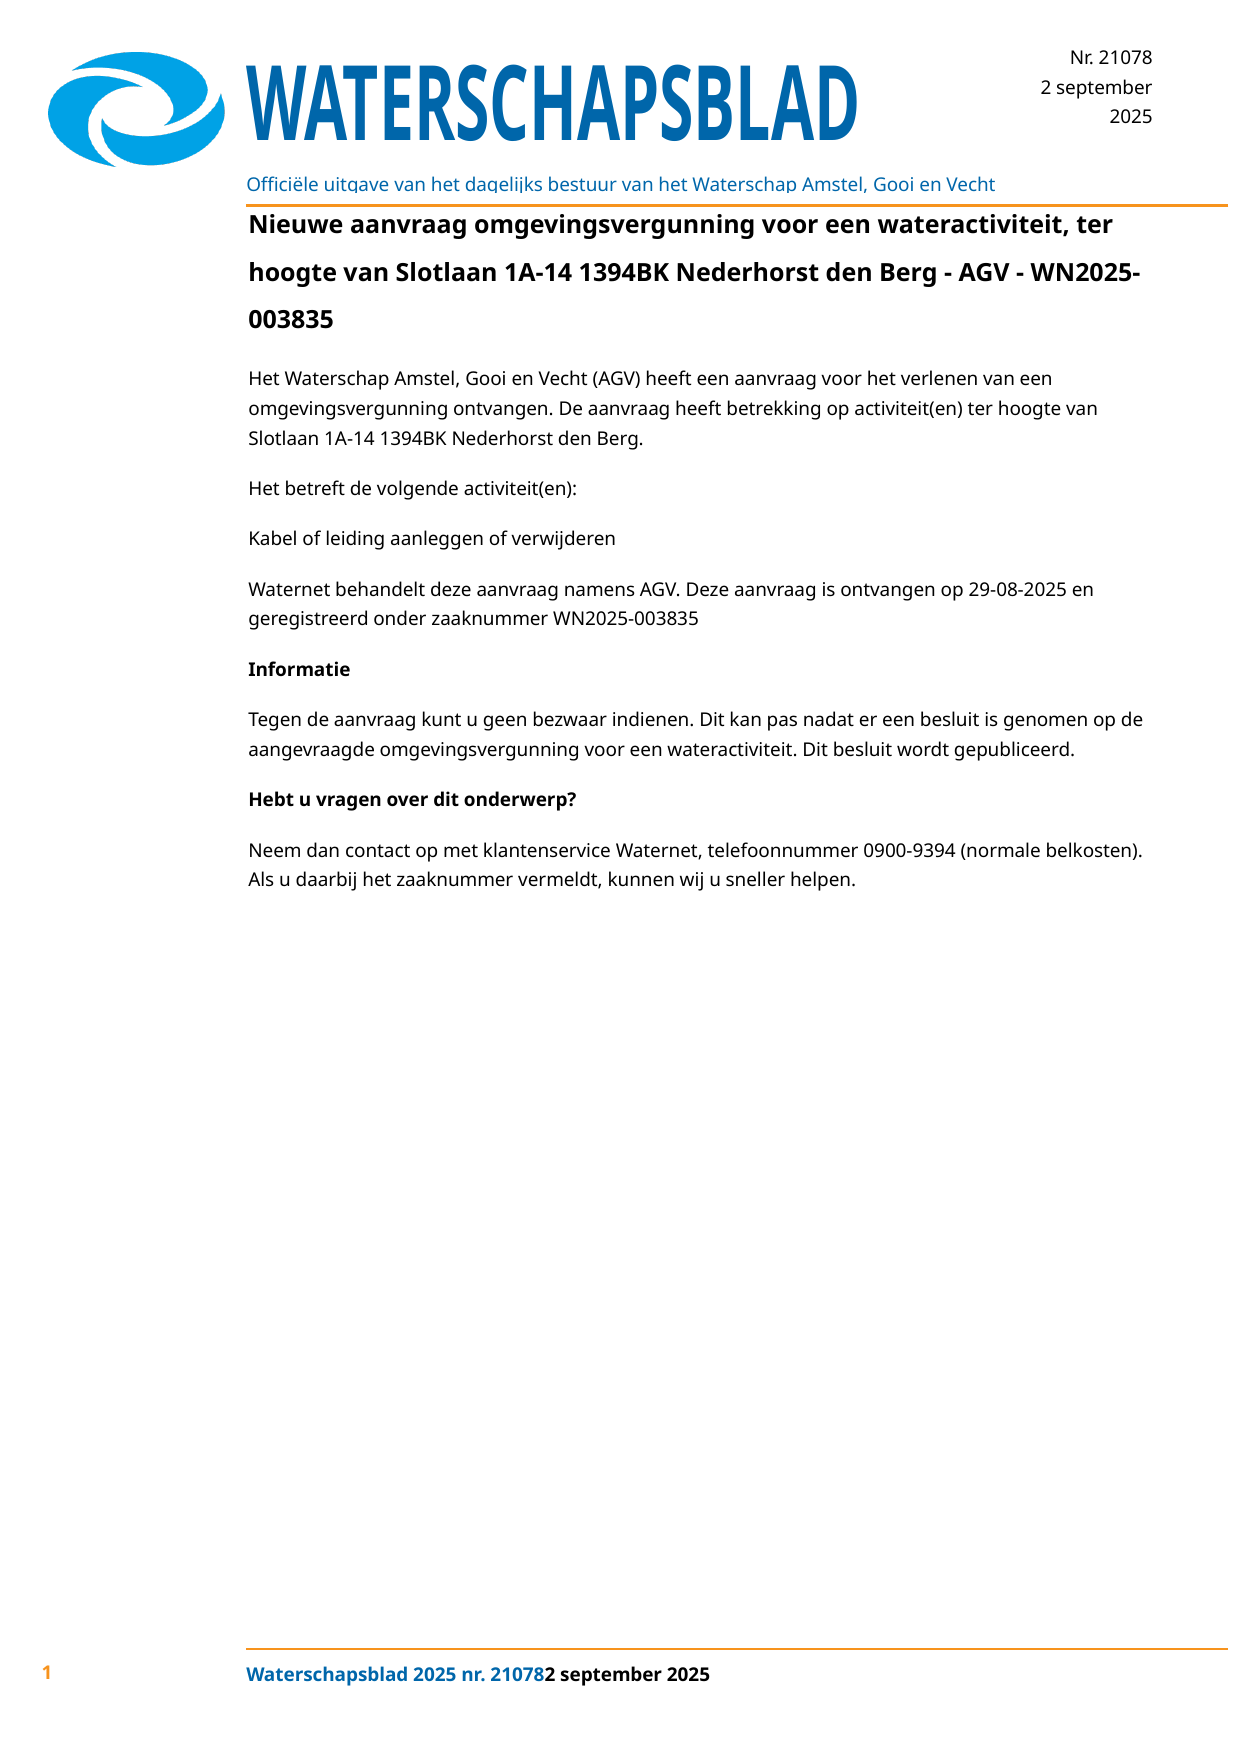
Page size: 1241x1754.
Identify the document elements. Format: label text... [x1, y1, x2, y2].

text Neem dan contact op met klantenservice Waternet, telefoonnummer 0900-9394 (normale belkosten). Als u daarbij het zaaknummer vermeldt, kunnen wij u sneller helpen. [248, 837, 1152, 892]
text Nieuwe aanvraag omgevingsvergunning voor een wateractiviteit, ter hoogte van Slotlaan 1A-14 1394BK Nederhorst den Berg - AGV - WN2025-003835 [248, 207, 1152, 336]
text Hebt u vragen over dit onderwerp? [248, 786, 1152, 812]
text Informatie [248, 656, 1152, 682]
text Kabel of leiding aanleggen of verwijderen [248, 526, 1152, 551]
text Het Waterschap Amstel, Gooi en Vecht (AGV) heeft een aanvraag voor het verlenen van een omgevingsvergunning ontvangen. De aanvraag heeft betrekking op activiteit(en) ter hoogte van Slotlaan 1A-14 1394BK Nederhorst den Berg. [248, 366, 1152, 450]
text Het betreft de volgende activiteit(en): [248, 475, 1152, 501]
text Tegen de aanvraag kunt u geen bezwaar indienen. Dit kan pas nadat er een besluit is genomen op de aangevraagde omgevingsvergunning voor een wateractiviteit. Dit besluit wordt gepubliceerd. [248, 706, 1152, 762]
picture [41, 47, 231, 172]
text Waternet behandelt deze aanvraag namens AGV. Deze aanvraag is ontvangen op 29-08-2025 en geregistreerd onder zaaknummer WN2025-003835 [248, 576, 1152, 631]
